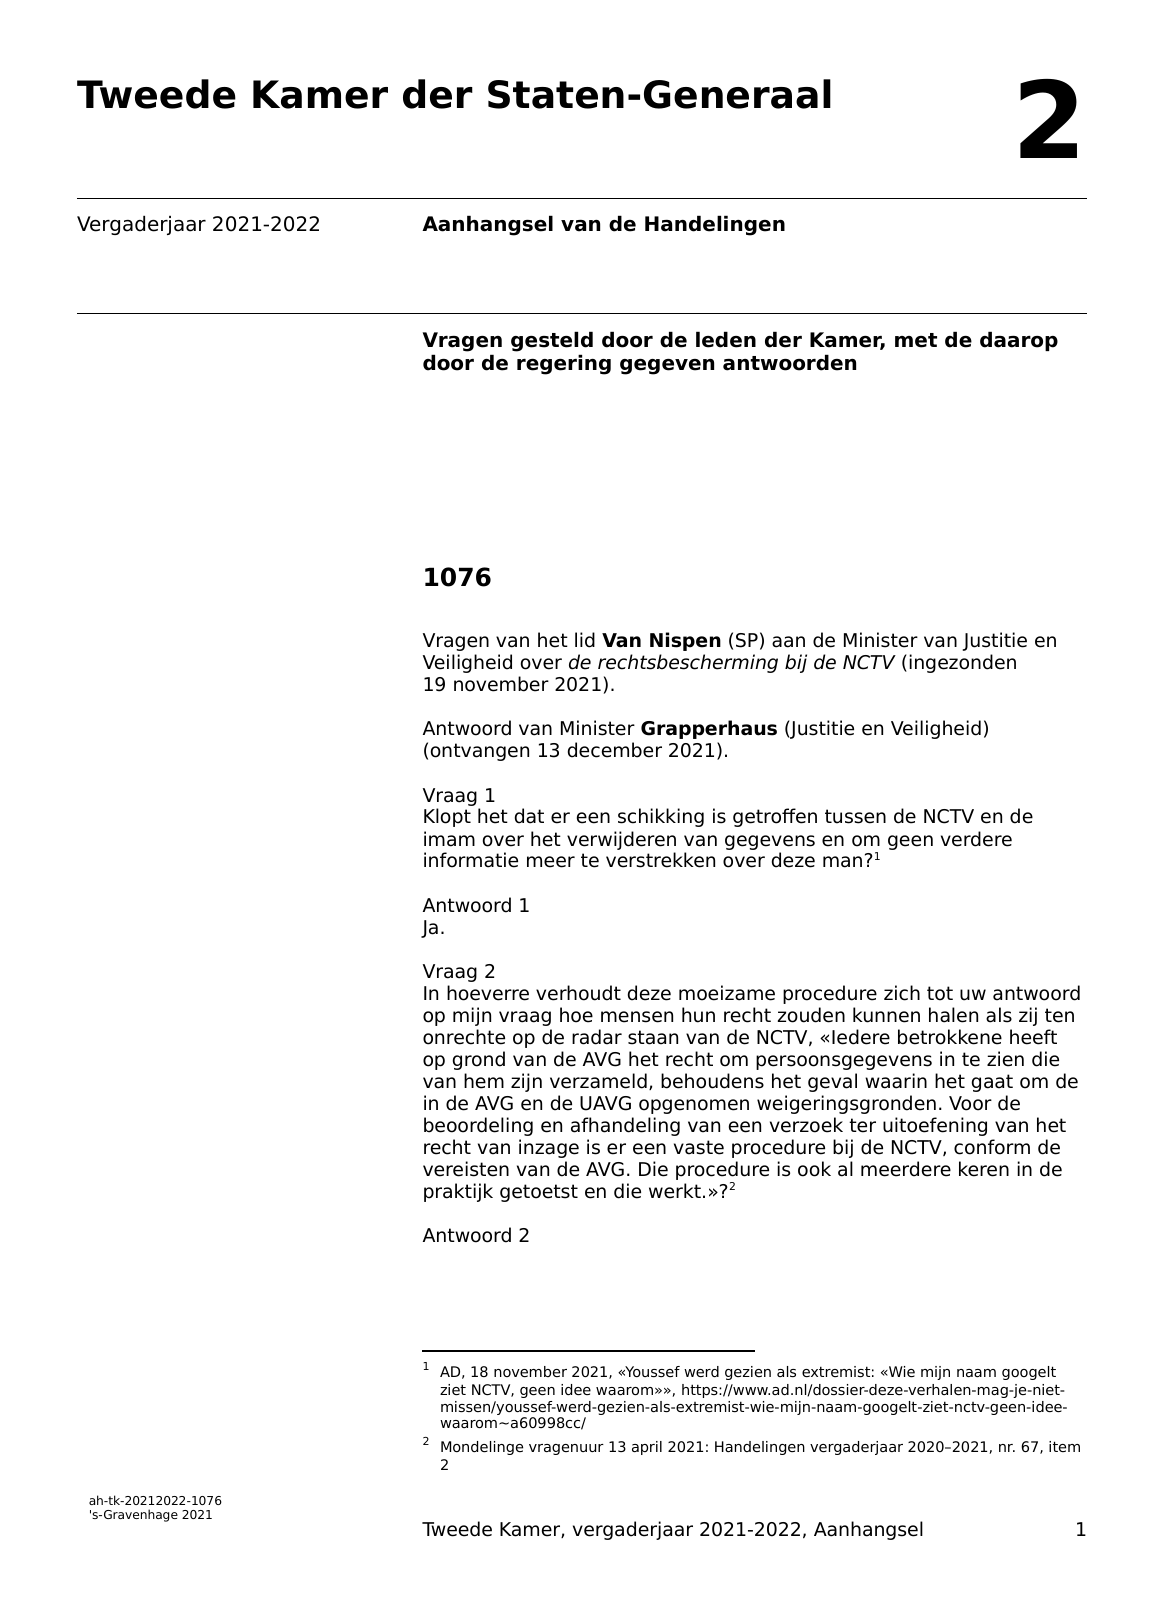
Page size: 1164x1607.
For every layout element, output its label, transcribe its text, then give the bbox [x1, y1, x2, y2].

text Antwoord 2 [422, 1225, 1087, 1247]
text ah-tk-20212022-1076 [88, 1494, 323, 1508]
table_header Tweede Kamer der Staten-Generaal [77, 59, 886, 198]
text In hoeverre verhoudt deze moeizame procedure zich tot uw antwoord op mijn vraag hoe mensen hun recht zouden kunnen halen als zij ten onrechte op de radar staan van de NCTV, «Iedere betrokkene heeft op grond van de AVG het recht om persoonsgegevens in te zien die van hem zijn verzameld, behoudens het geval waarin het gaat om de in de AVG en de UAVG opgenomen weigeringsgronden. Voor de beoordeling en afhandeling van een verzoek ter uitoefening van het recht van inzage is er een vaste procedure bij de NCTV, conform de vereisten van de AVG. Die procedure is ook al meerdere keren in de praktijk getoetst en die werkt.»? [422, 983, 1087, 1202]
text AD, 18 november 2021, «Youssef werd gezien als extremist: «Wie mijn naam googelt ziet NCTV, geen idee waarom»», https://www.ad.nl/dossier-deze-verhalen-mag-je-niet-missen/youssef-werd-gezien-als-extremist-wie-mijn-naam-googelt-ziet-nctv-geen-idee-waarom~a60998cc/ [422, 1360, 1087, 1432]
text 1076 [422, 563, 1087, 592]
text Mondelinge vragenuur 13 april 2021: Handelingen vergaderjaar 2020–2021, nr. 67, item 2 [422, 1435, 1087, 1474]
text Ja. [422, 917, 1087, 938]
text 's-Gravenhage 2021 [88, 1508, 323, 1522]
table_cell Vragen gesteld door de leden der Kamer, met de daarop door de regering gegeven antwoorden [422, 314, 1087, 375]
text Antwoord van Minister Grapperhaus (Justitie en Veiligheid) (ontvangen 13 december 2021). [422, 718, 1087, 762]
text Vraag 1 [422, 784, 1087, 806]
table_cell [77, 314, 422, 375]
text Antwoord 1 [422, 894, 1087, 917]
text Klopt het dat er een schikking is getroffen tussen de NCTV en de imam over het verwijderen van gegevens en om geen verdere informatie meer te verstrekken over deze man? [422, 806, 1087, 872]
text Vraag 2 [422, 961, 1087, 983]
table_header 2 [886, 59, 1087, 198]
table_cell Vergaderjaar 2021-2022 [77, 199, 422, 313]
text Vragen van het lid Van Nispen (SP) aan de Minister van Justitie en Veiligheid over de rechtsbescherming bij de NCTV (ingezonden 19 november 2021). [422, 630, 1087, 696]
table_cell Aanhangsel van de Handelingen [422, 199, 1087, 313]
